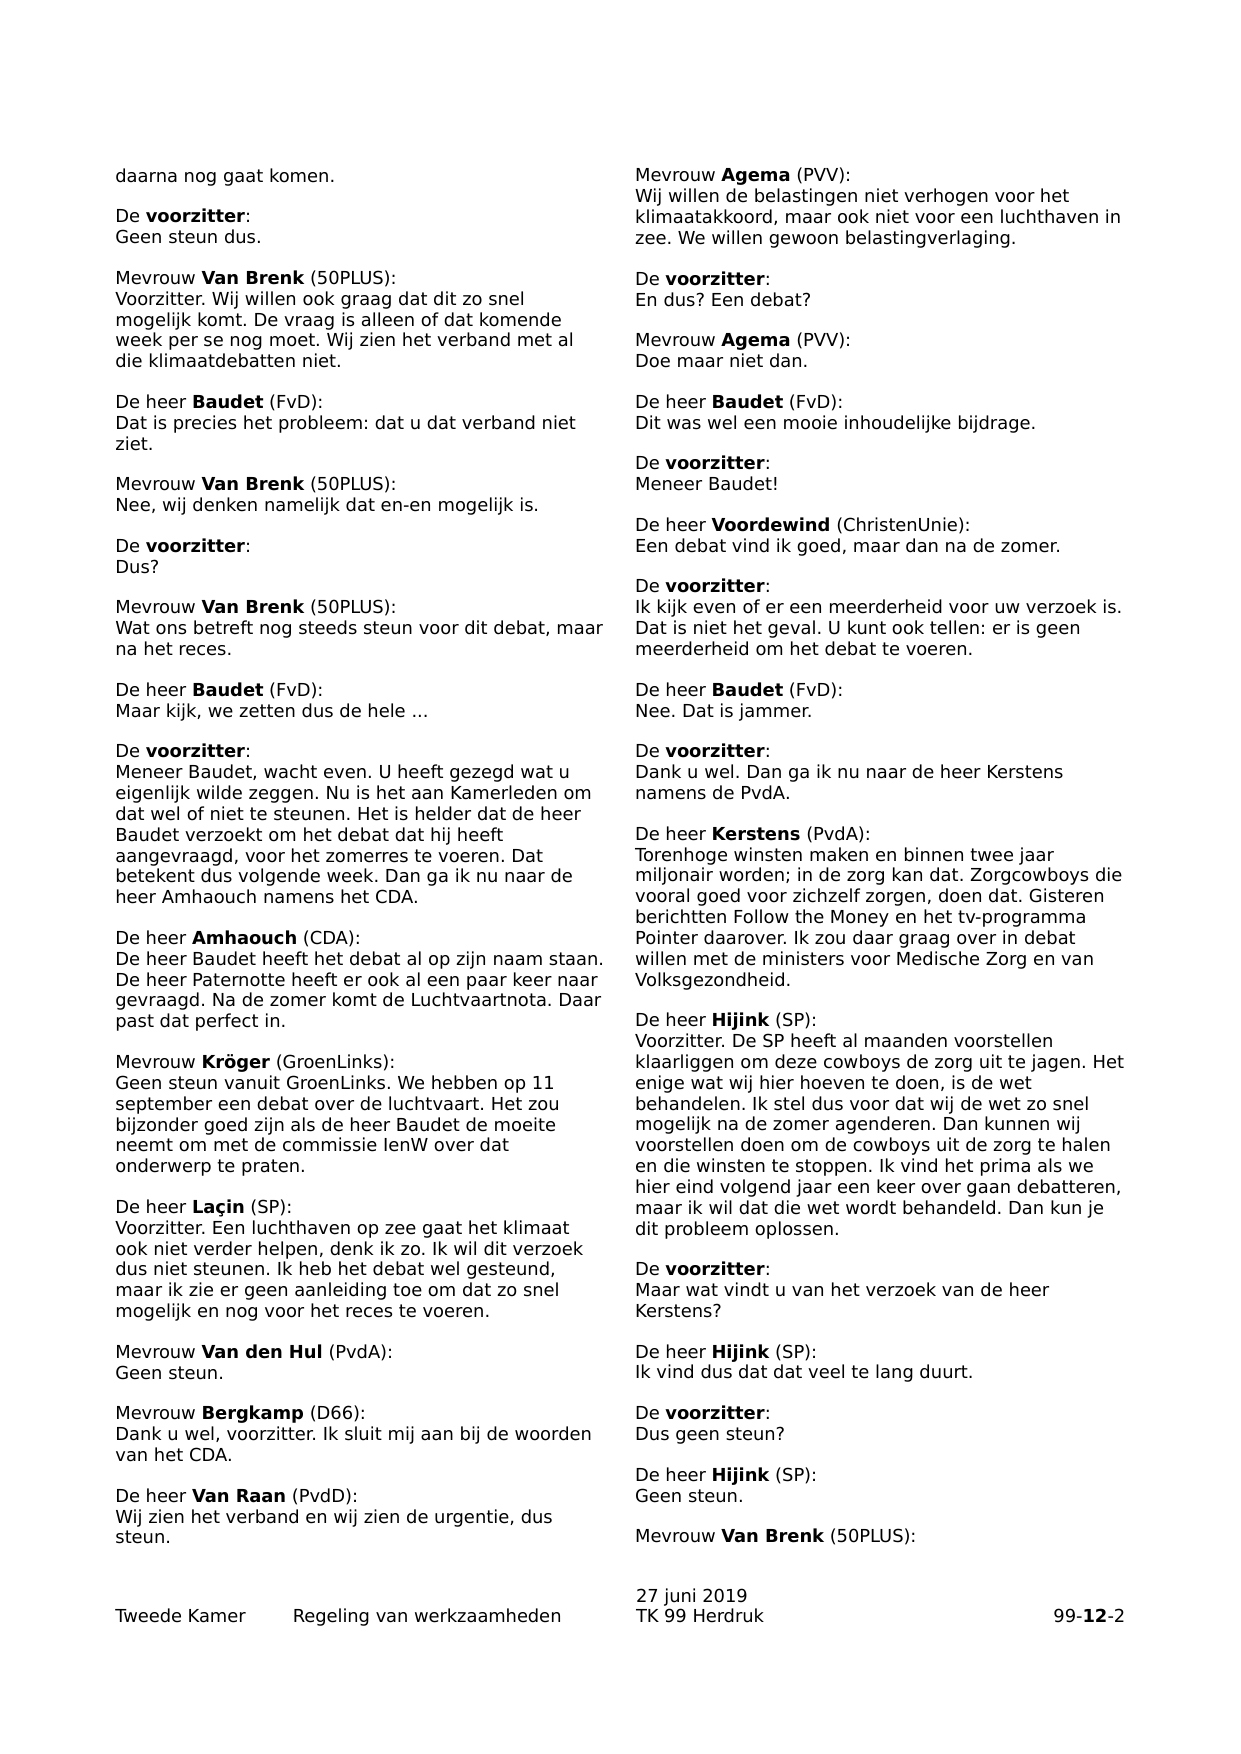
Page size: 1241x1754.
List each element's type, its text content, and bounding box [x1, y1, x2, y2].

text De voorzitter: [115, 536, 605, 556]
text De voorzitter: [635, 576, 1125, 597]
text De voorzitter: [635, 1403, 1125, 1424]
text De voorzitter: [635, 453, 1125, 474]
text Mevrouw Van Brenk (50PLUS): [115, 268, 605, 288]
text Mevrouw Bergkamp (D66): [115, 1403, 605, 1424]
text Wij willen de belastingen niet verhogen voor het klimaatakkoord, maar ook niet voor een luchthaven in zee. We willen gewoon belastingverlaging. [635, 186, 1125, 248]
text Geen steun. [115, 1362, 605, 1383]
text De heer Van Raan (PvdD): [115, 1486, 605, 1506]
text daarna nog gaat komen. [115, 165, 605, 186]
text Mevrouw Van Brenk (50PLUS): [635, 1526, 1125, 1547]
text Mevrouw Kröger (GroenLinks): [115, 1052, 605, 1073]
text De heer Hijink (SP): [635, 1342, 1125, 1362]
text De voorzitter: [115, 741, 605, 762]
text Mevrouw Van Brenk (50PLUS): [115, 597, 605, 618]
text Mevrouw Agema (PVV): [635, 165, 1125, 186]
text Dus geen steun? [635, 1424, 1125, 1445]
text Wij zien het verband en wij zien de urgentie, dus steun. [115, 1506, 605, 1548]
text De heer Kerstens (PvdA): [635, 823, 1125, 844]
text Dit was wel een mooie inhoudelijke bijdrage. [635, 412, 1125, 433]
text Dus? [115, 556, 605, 577]
text Geen steun dus. [115, 227, 605, 248]
text De heer Voordewind (ChristenUnie): [635, 515, 1125, 536]
text De voorzitter: [635, 268, 1125, 289]
text De voorzitter: [635, 741, 1125, 762]
text En dus? Een debat? [635, 289, 1125, 310]
text De voorzitter: [115, 206, 605, 227]
text Meneer Baudet! [635, 474, 1125, 495]
text Voorzitter. De SP heeft al maanden voorstellen klaarliggen om deze cowboys de zorg uit te jagen. Het enige wat wij hier hoeven te doen, is de wet behandelen. Ik stel dus voor dat wij de wet zo snel mogelijk na de zomer agenderen. Dan kunnen wij voorstellen doen om de cowboys uit de zorg te halen en die winsten te stoppen. Ik vind het prima als we hier eind volgend jaar een keer over gaan debatteren, maar ik wil dat die wet wordt behandeld. Dan kun je dit probleem oplossen. [635, 1031, 1125, 1239]
text Ik kijk even of er een meerderheid voor uw verzoek is. Dat is niet het geval. U kunt ook tellen: er is geen meerderheid om het debat te voeren. [635, 597, 1125, 659]
text De voorzitter: [635, 1259, 1125, 1280]
text De heer Hijink (SP): [635, 1465, 1125, 1485]
text Mevrouw Agema (PVV): [635, 330, 1125, 351]
text Doe maar niet dan. [635, 351, 1125, 372]
text Nee. Dat is jammer. [635, 700, 1125, 721]
text De heer Baudet (FvD): [635, 392, 1125, 412]
text Ik vind dus dat dat veel te lang duurt. [635, 1362, 1125, 1383]
text De heer Baudet (FvD): [635, 679, 1125, 700]
text Mevrouw Van Brenk (50PLUS): [115, 474, 605, 495]
text Dank u wel, voorzitter. Ik sluit mij aan bij de woorden van het CDA. [115, 1424, 605, 1466]
text Mevrouw Van den Hul (PvdA): [115, 1342, 605, 1362]
text De heer Amhaouch (CDA): [115, 928, 605, 948]
text De heer Baudet (FvD): [115, 680, 605, 700]
text Nee, wij denken namelijk dat en-en mogelijk is. [115, 495, 605, 516]
text Torenhoge winsten maken en binnen twee jaar miljonair worden; in de zorg kan dat. Zorgcowboys die vooral goed voor zichzelf zorgen, doen dat. Gisteren berichtten Follow the Money en het tv-programma Pointer daarover. Ik zou daar graag over in debat willen met de ministers voor Medische Zorg en van Volksgezondheid. [635, 844, 1125, 990]
text Meneer Baudet, wacht even. U heeft gezegd wat u eigenlijk wilde zeggen. Nu is het aan Kamerleden om dat wel of niet te steunen. Het is helder dat de heer Baudet verzoekt om het debat dat hij heeft aangevraagd, voor het zomerres te voeren. Dat betekent dus volgende week. Dan ga ik nu naar de heer Amhaouch namens het CDA. [115, 762, 605, 908]
text Voorzitter. Wij willen ook graag dat dit zo snel mogelijk komt. De vraag is alleen of dat komende week per se nog moet. Wij zien het verband met al die klimaatdebatten niet. [115, 288, 605, 372]
text Wat ons betreft nog steeds steun voor dit debat, maar na het reces. [115, 618, 605, 660]
text Een debat vind ik goed, maar dan na de zomer. [635, 536, 1125, 556]
text Maar kijk, we zetten dus de hele ... [115, 700, 605, 721]
text De heer Laçin (SP): [115, 1197, 605, 1217]
text De heer Baudet (FvD): [115, 392, 605, 412]
text Dat is precies het probleem: dat u dat verband niet ziet. [115, 412, 605, 454]
text De heer Baudet heeft het debat al op zijn naam staan. De heer Paternotte heeft er ook al een paar keer naar gevraagd. Na de zomer komt de Luchtvaartnota. Daar past dat perfect in. [115, 948, 605, 1032]
text Dank u wel. Dan ga ik nu naar de heer Kerstens namens de PvdA. [635, 762, 1125, 803]
text Maar wat vindt u van het verzoek van de heer Kerstens? [635, 1280, 1125, 1322]
text Geen steun. [635, 1485, 1125, 1506]
text Geen steun vanuit GroenLinks. We hebben op 11 september een debat over de luchtvaart. Het zou bijzonder goed zijn als de heer Baudet de moeite neemt om met de commissie IenW over dat onderwerp te praten. [115, 1073, 605, 1177]
text Voorzitter. Een luchthaven op zee gaat het klimaat ook niet verder helpen, denk ik zo. Ik wil dit verzoek dus niet steunen. Ik heb het debat wel gesteund, maar ik zie er geen aanleiding toe om dat zo snel mogelijk en nog voor het reces te voeren. [115, 1217, 605, 1322]
text De heer Hijink (SP): [635, 1010, 1125, 1031]
